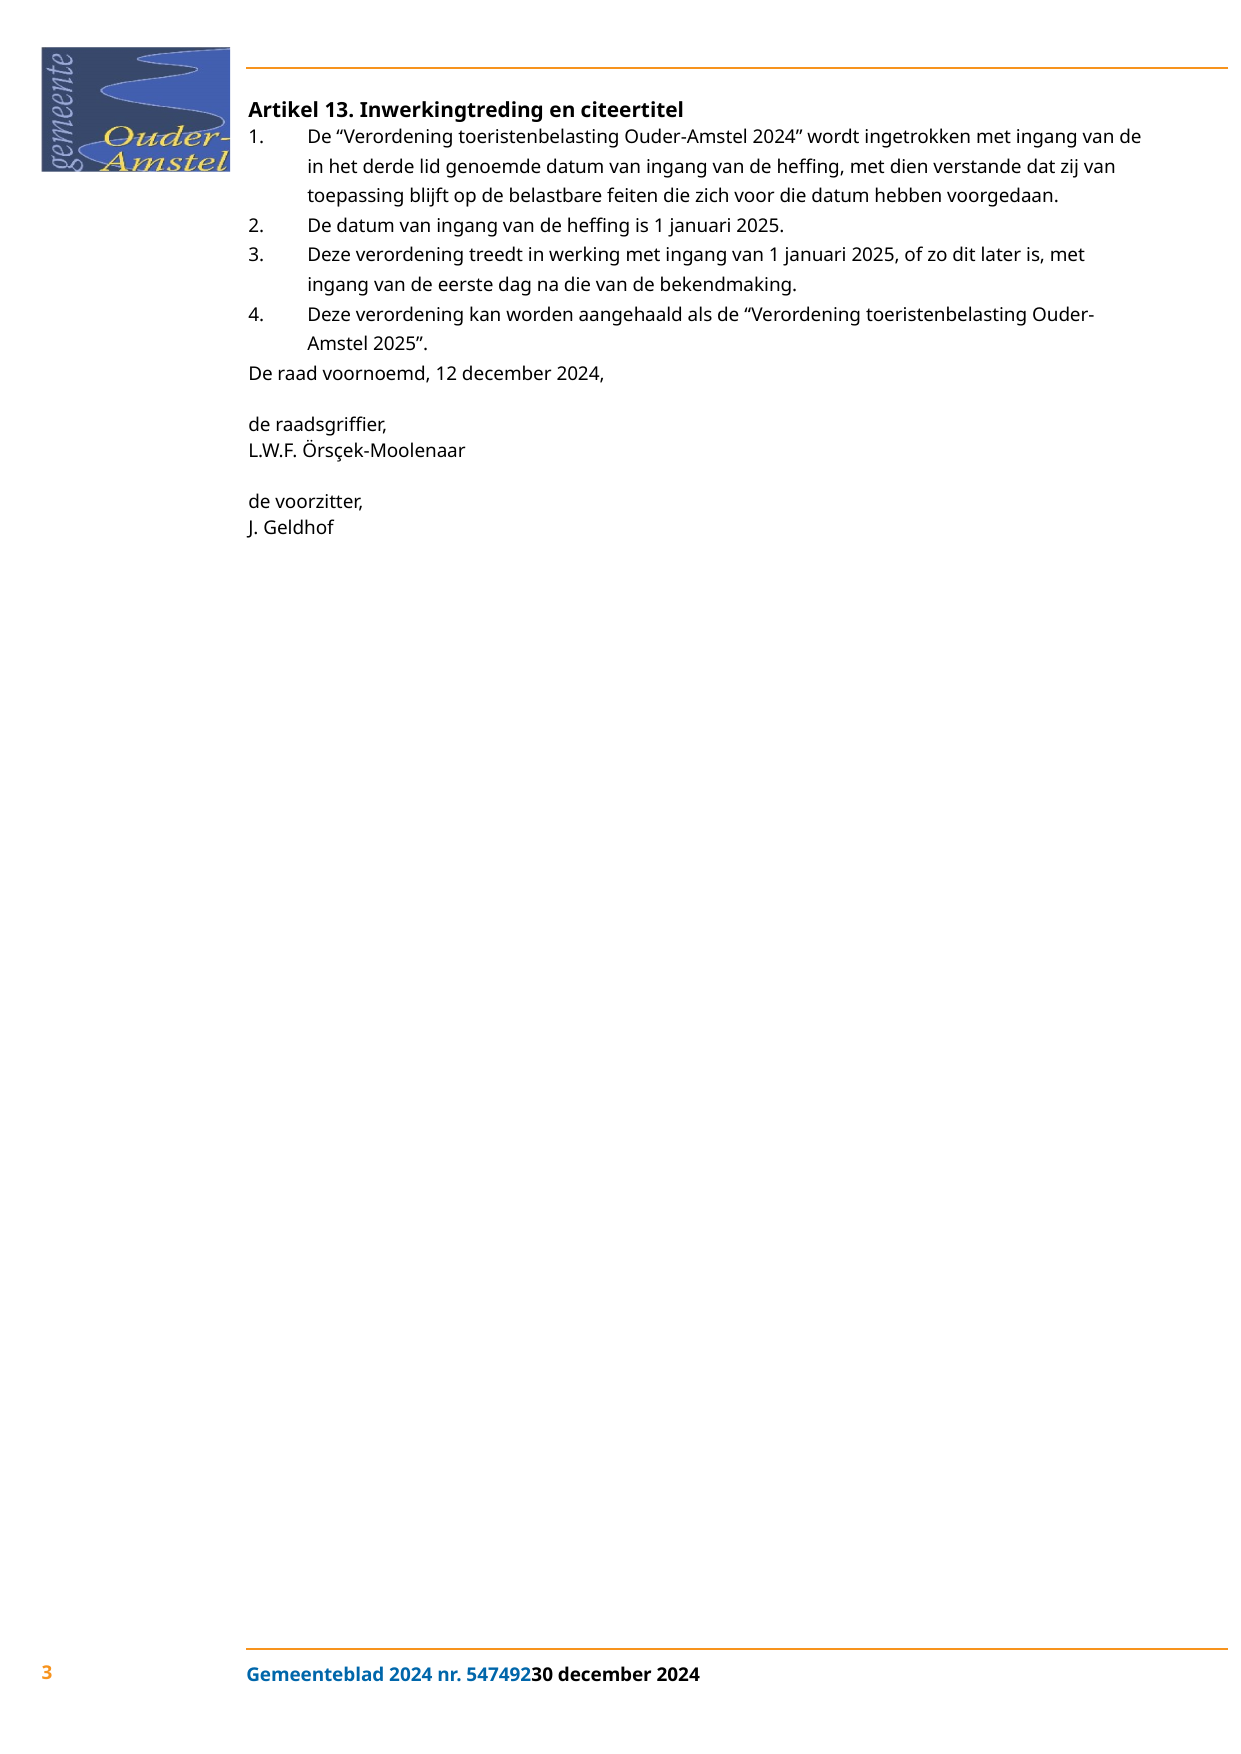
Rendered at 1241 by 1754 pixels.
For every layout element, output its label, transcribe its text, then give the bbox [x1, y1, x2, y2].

text J. Geldhof [248, 514, 1152, 540]
list De datum van ingang van de heffing is 1 januari 2025. [248, 212, 1152, 238]
list Deze verordening kan worden aangehaald als de “Verordening toeristenbelasting Ouder-Amstel 2025”. [248, 301, 1152, 356]
list Deze verordening treedt in werking met ingang van 1 januari 2025, of zo dit later is, met ingang van de eerste dag na die van de bekendmaking. [248, 242, 1152, 297]
picture [41, 47, 231, 172]
text L.W.F. Örsçek-Moolenaar [248, 437, 1152, 463]
text de voorzitter, [248, 488, 1152, 514]
text Artikel 13. Inwerkingtreding en citeertitel [248, 95, 1152, 123]
list De “Verordening toeristenbelasting Ouder-Amstel 2024” wordt ingetrokken met ingang van de in het derde lid genoemde datum van ingang van de heffing, met dien verstande dat zij van toepassing blijft op de belastbare feiten die zich voor die datum hebben voorgedaan. [248, 123, 1152, 208]
text De raad voornoemd, 12 december 2024, [248, 360, 1152, 386]
text de raadsgriffier, [248, 411, 1152, 437]
